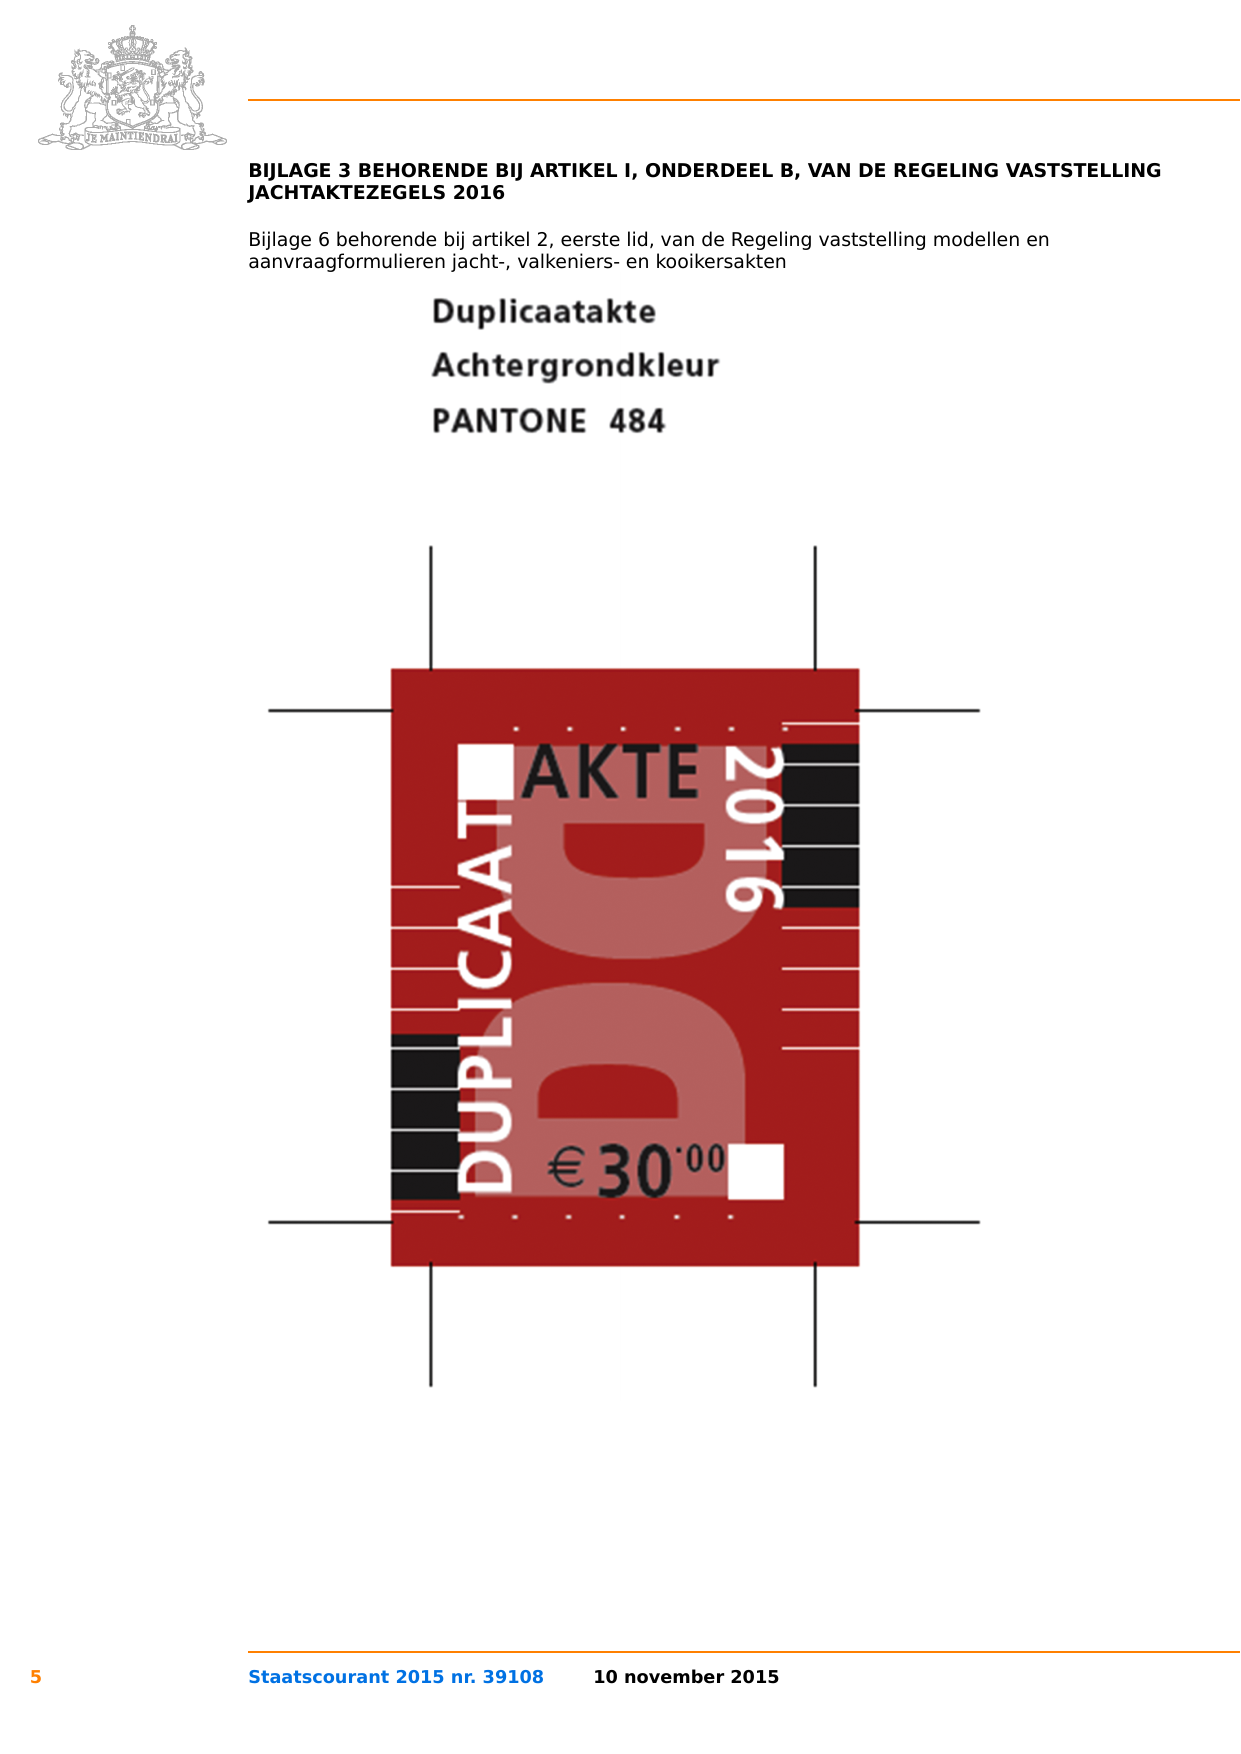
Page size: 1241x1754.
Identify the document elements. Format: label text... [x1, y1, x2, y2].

text Bijlage 6 behorende bij artikel 2, eerste lid, van de Regeling vaststelling modellen en aanvraagformulieren jacht-, valkeniers- en kooikersakten [248, 229, 1163, 1401]
picture [248, 272, 993, 1401]
subtitle BIJLAGE 3 BEHORENDE BIJ ARTIKEL I, ONDERDEEL B, VAN DE REGELING VASTSTELLING JACHTAKTEZEGELS 2016 [248, 160, 1163, 204]
picture [38, 25, 227, 150]
